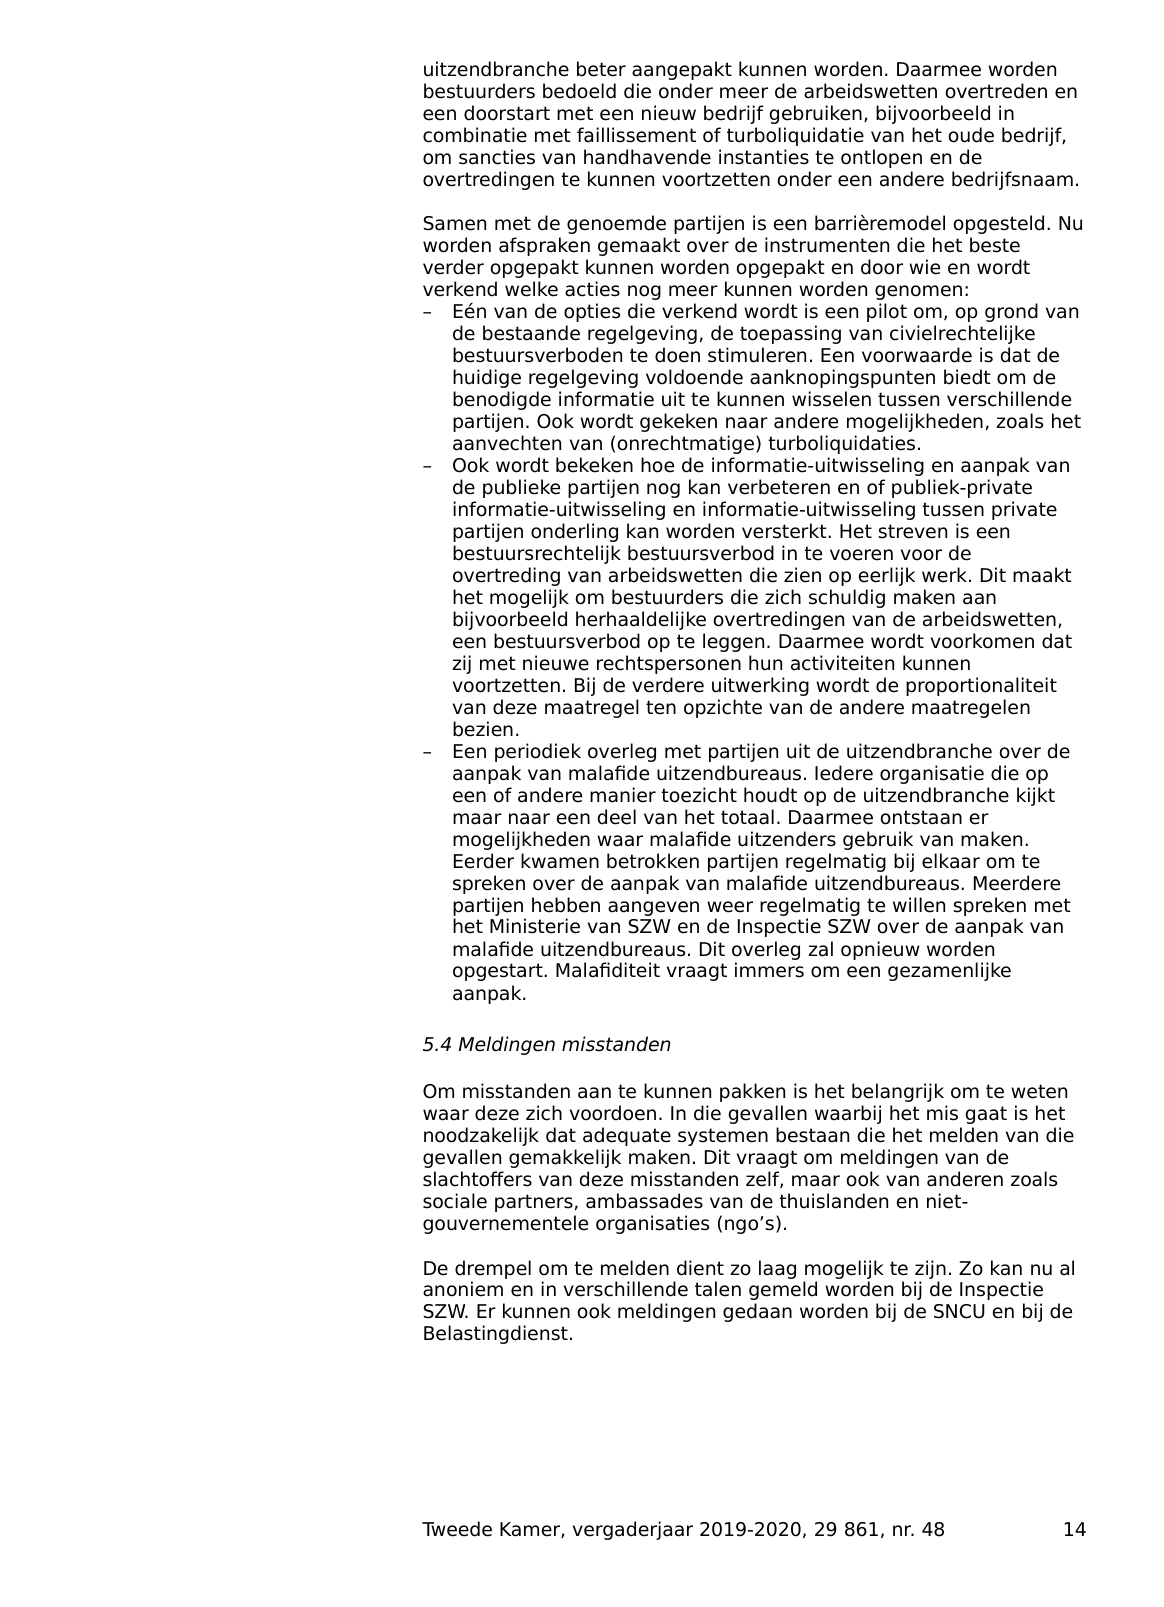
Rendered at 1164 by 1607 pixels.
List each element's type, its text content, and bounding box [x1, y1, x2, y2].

text – Ook wordt bekeken hoe de informatie-uitwisseling en aanpak van de publieke partijen nog kan verbeteren en of publiek-private informatie-uitwisseling en informatie-uitwisseling tussen private partijen onderling kan worden versterkt. Het streven is een bestuursrechtelijk bestuursverbod in te voeren voor de overtreding van arbeidswetten die zien op eerlijk werk. Dit maakt het mogelijk om bestuurders die zich schuldig maken aan bijvoorbeeld herhaaldelijke overtredingen van de arbeidswetten, een bestuursverbod op te leggen. Daarmee wordt voorkomen dat zij met nieuwe rechtspersonen hun activiteiten kunnen voortzetten. Bij de verdere uitwerking wordt de proportionaliteit van deze maatregel ten opzichte van de andere maatregelen bezien. [422, 455, 1087, 741]
text De drempel om te melden dient zo laag mogelijk te zijn. Zo kan nu al anoniem en in verschillende talen gemeld worden bij de Inspectie SZW. Er kunnen ook meldingen gedaan worden bij de SNCU en bij de Belastingdienst. [422, 1257, 1087, 1345]
text uitzendbranche beter aangepakt kunnen worden. Daarmee worden bestuurders bedoeld die onder meer de arbeidswetten overtreden en een doorstart met een nieuw bedrijf gebruiken, bijvoorbeeld in combinatie met faillissement of turboliquidatie van het oude bedrijf, om sancties van handhavende instanties te ontlopen en de overtredingen te kunnen voortzetten onder een andere bedrijfsnaam. [422, 59, 1087, 191]
text Samen met de genoemde partijen is een barrièremodel opgesteld. Nu worden afspraken gemaakt over de instrumenten die het beste verder opgepakt kunnen worden opgepakt en door wie en wordt verkend welke acties nog meer kunnen worden genomen: [422, 213, 1087, 301]
text – Eén van de opties die verkend wordt is een pilot om, op grond van de bestaande regelgeving, de toepassing van civielrechtelijke bestuursverboden te doen stimuleren. Een voorwaarde is dat de huidige regelgeving voldoende aanknopingspunten biedt om de benodigde informatie uit te kunnen wisselen tussen verschillende partijen. Ook wordt gekeken naar andere mogelijkheden, zoals het aanvechten van (onrechtmatige) turboliquidaties. [422, 301, 1087, 455]
text Om misstanden aan te kunnen pakken is het belangrijk om te weten waar deze zich voordoen. In die gevallen waarbij het mis gaat is het noodzakelijk dat adequate systemen bestaan die het melden van die gevallen gemakkelijk maken. Dit vraagt om meldingen van de slachtoffers van deze misstanden zelf, maar ook van anderen zoals sociale partners, ambassades van de thuislanden en niet-gouvernementele organisaties (ngo’s). [422, 1081, 1087, 1235]
subtitle 5.4 Meldingen misstanden [422, 1034, 1087, 1056]
text – Een periodiek overleg met partijen uit de uitzendbranche over de aanpak van malafide uitzendbureaus. Iedere organisatie die op een of andere manier toezicht houdt op de uitzendbranche kijkt maar naar een deel van het totaal. Daarmee ontstaan er mogelijkheden waar malafide uitzenders gebruik van maken. Eerder kwamen betrokken partijen regelmatig bij elkaar om te spreken over de aanpak van malafide uitzendbureaus. Meerdere partijen hebben aangeven weer regelmatig te willen spreken met het Ministerie van SZW en de Inspectie SZW over de aanpak van malafide uitzendbureaus. Dit overleg zal opnieuw worden opgestart. Malafiditeit vraagt immers om een gezamenlijke aanpak. [422, 741, 1087, 1004]
